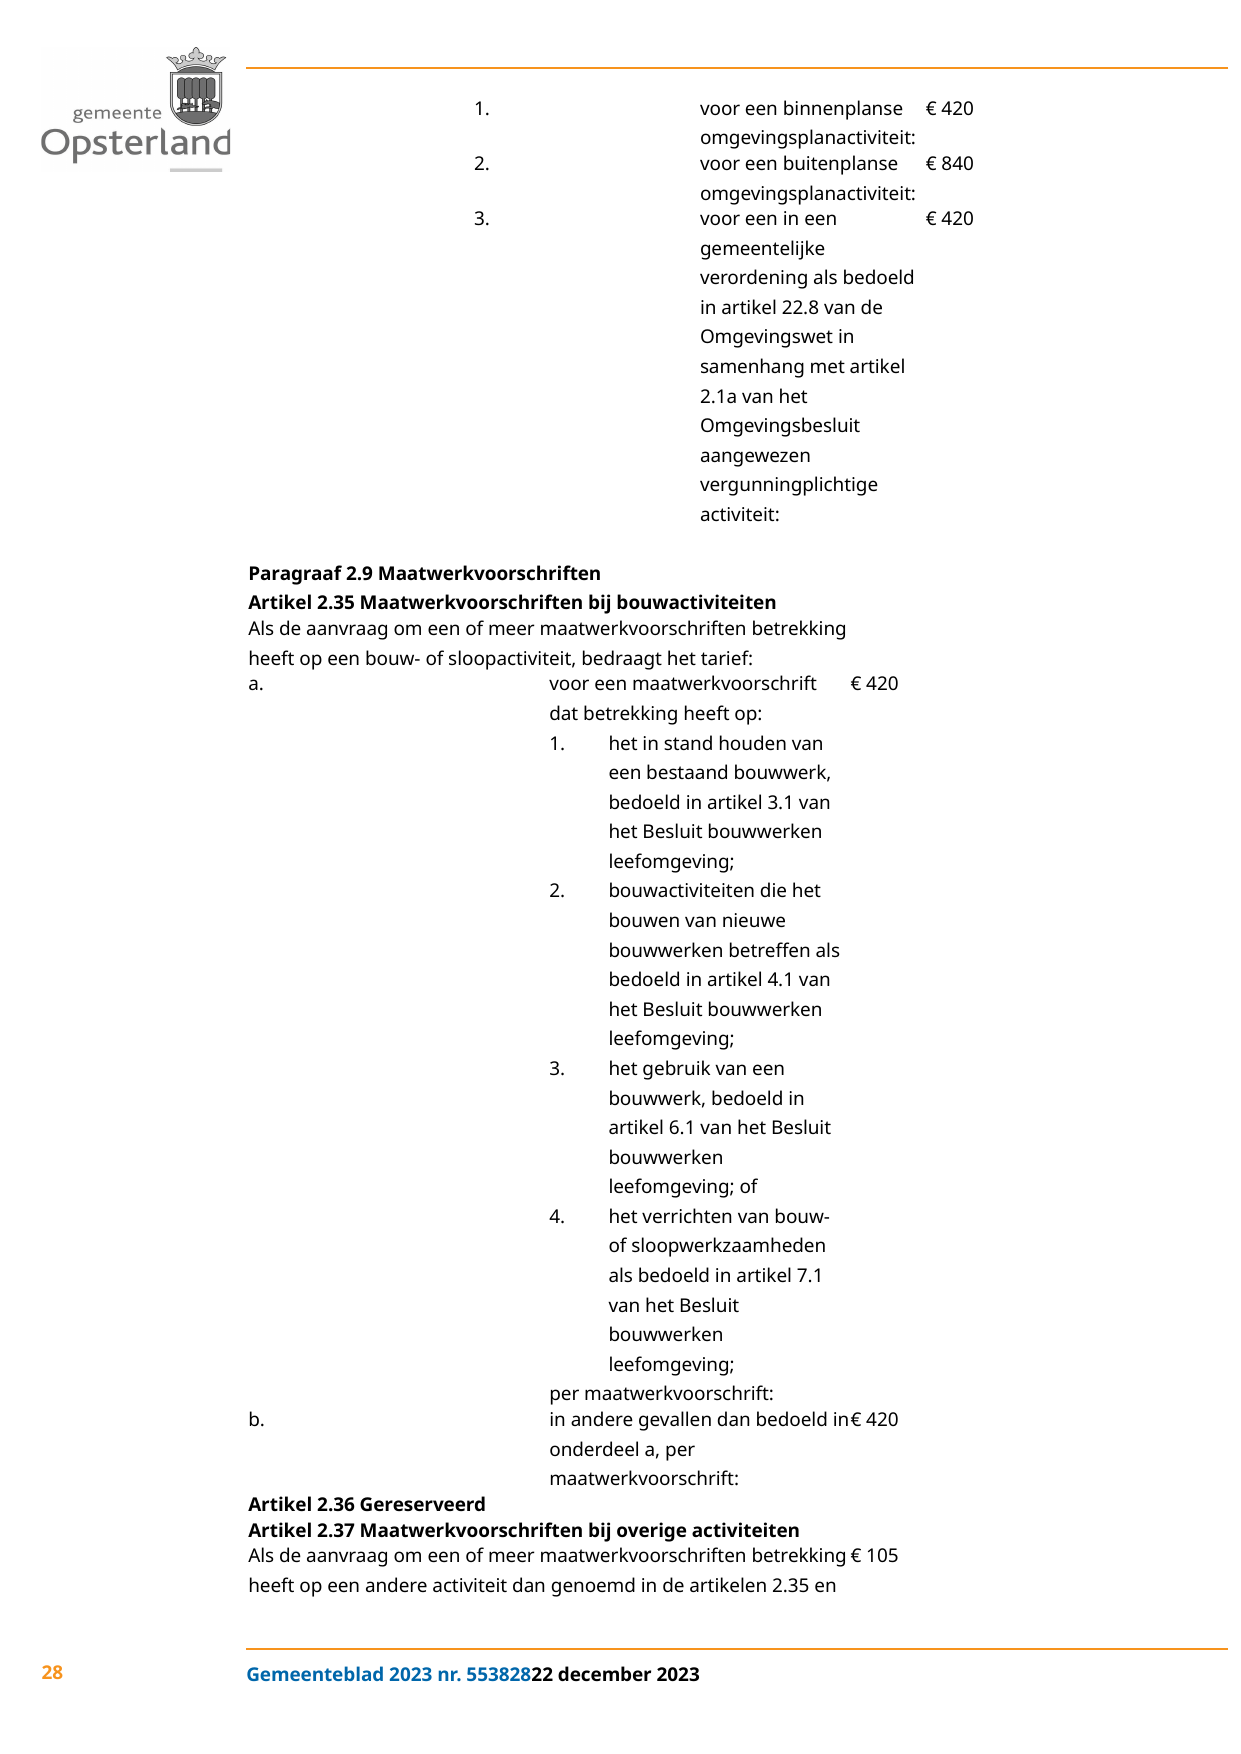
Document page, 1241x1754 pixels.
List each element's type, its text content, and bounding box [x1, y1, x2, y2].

table_cell [850, 1491, 1152, 1517]
table_cell € 420 [850, 1406, 1152, 1491]
table_cell voor een binnenplanse omgevingsplanactiviteit: [700, 95, 926, 150]
table_cell voor een buitenplanse omgevingsplanactiviteit: [700, 150, 926, 205]
table_cell [850, 615, 1152, 671]
table_cell 2. [474, 150, 700, 205]
table_cell voor een in een gemeentelijke verordening als bedoeld in artikel 22.8 van de Omgevingswet in samenhang met artikel 2.1a van het Omgevingsbesluit aangewezen vergunningplichtige activiteit: [700, 205, 926, 527]
table_cell Als de aanvraag om een of meer maatwerkvoorschriften betrekking heeft op een bouw- of sloopactiviteit, bedraagt het tarief: [248, 615, 850, 671]
table_cell in andere gevallen dan bedoeld in onderdeel a, per maatwerkvoorschrift: [549, 1406, 850, 1491]
table_header [850, 590, 1152, 615]
table_cell a. [248, 671, 549, 1406]
table_cell voor een maatwerkvoorschrift dat betrekking heeft op: het in stand houden van een bestaand bouwwerk, bedoeld in artikel 3.1 van het Besluit bouwwerken leefomgeving; bouwactiviteiten die het bouwen van nieuwe bouwwerken betreffen als bedoeld in artikel 4.1 van het Besluit bouwwerken leefomgeving; het gebruik van een bouwwerk, bedoeld in artikel 6.1 van het Besluit bouwwerken leefomgeving; of het verrichten van bouw- of sloopwerkzaamheden als bedoeld in artikel 7.1 van het Besluit bouwwerken leefomgeving; per maatwerkvoorschrift: [549, 671, 850, 1406]
table_cell Artikel 2.37 Maatwerkvoorschriften bij overige activiteiten [248, 1517, 850, 1543]
table_cell 3. [474, 205, 700, 527]
table_cell b. [248, 1406, 549, 1491]
table_cell € 840 [926, 150, 1152, 205]
table_cell € 420 [850, 671, 1152, 1406]
table_cell Artikel 2.36 Gereserveerd [248, 1491, 850, 1517]
table_cell € 420 [926, 95, 1152, 150]
table_cell [850, 1517, 1152, 1543]
table_cell Als de aanvraag om een of meer maatwerkvoorschriften betrekking heeft op een andere activiteit dan genoemd in de artikelen 2.35 en [248, 1543, 850, 1598]
table_cell [248, 205, 474, 527]
text Paragraaf 2.9 Maatwerkvoorschriften [248, 560, 1152, 586]
table_cell [248, 150, 474, 205]
table_cell € 420 [926, 205, 1152, 527]
table_cell 1. [474, 95, 700, 150]
table_cell [248, 95, 474, 150]
table_header Artikel 2.35 Maatwerkvoorschriften bij bouwactiviteiten [248, 590, 850, 615]
picture [41, 47, 231, 172]
table_cell € 105 [850, 1543, 1152, 1598]
